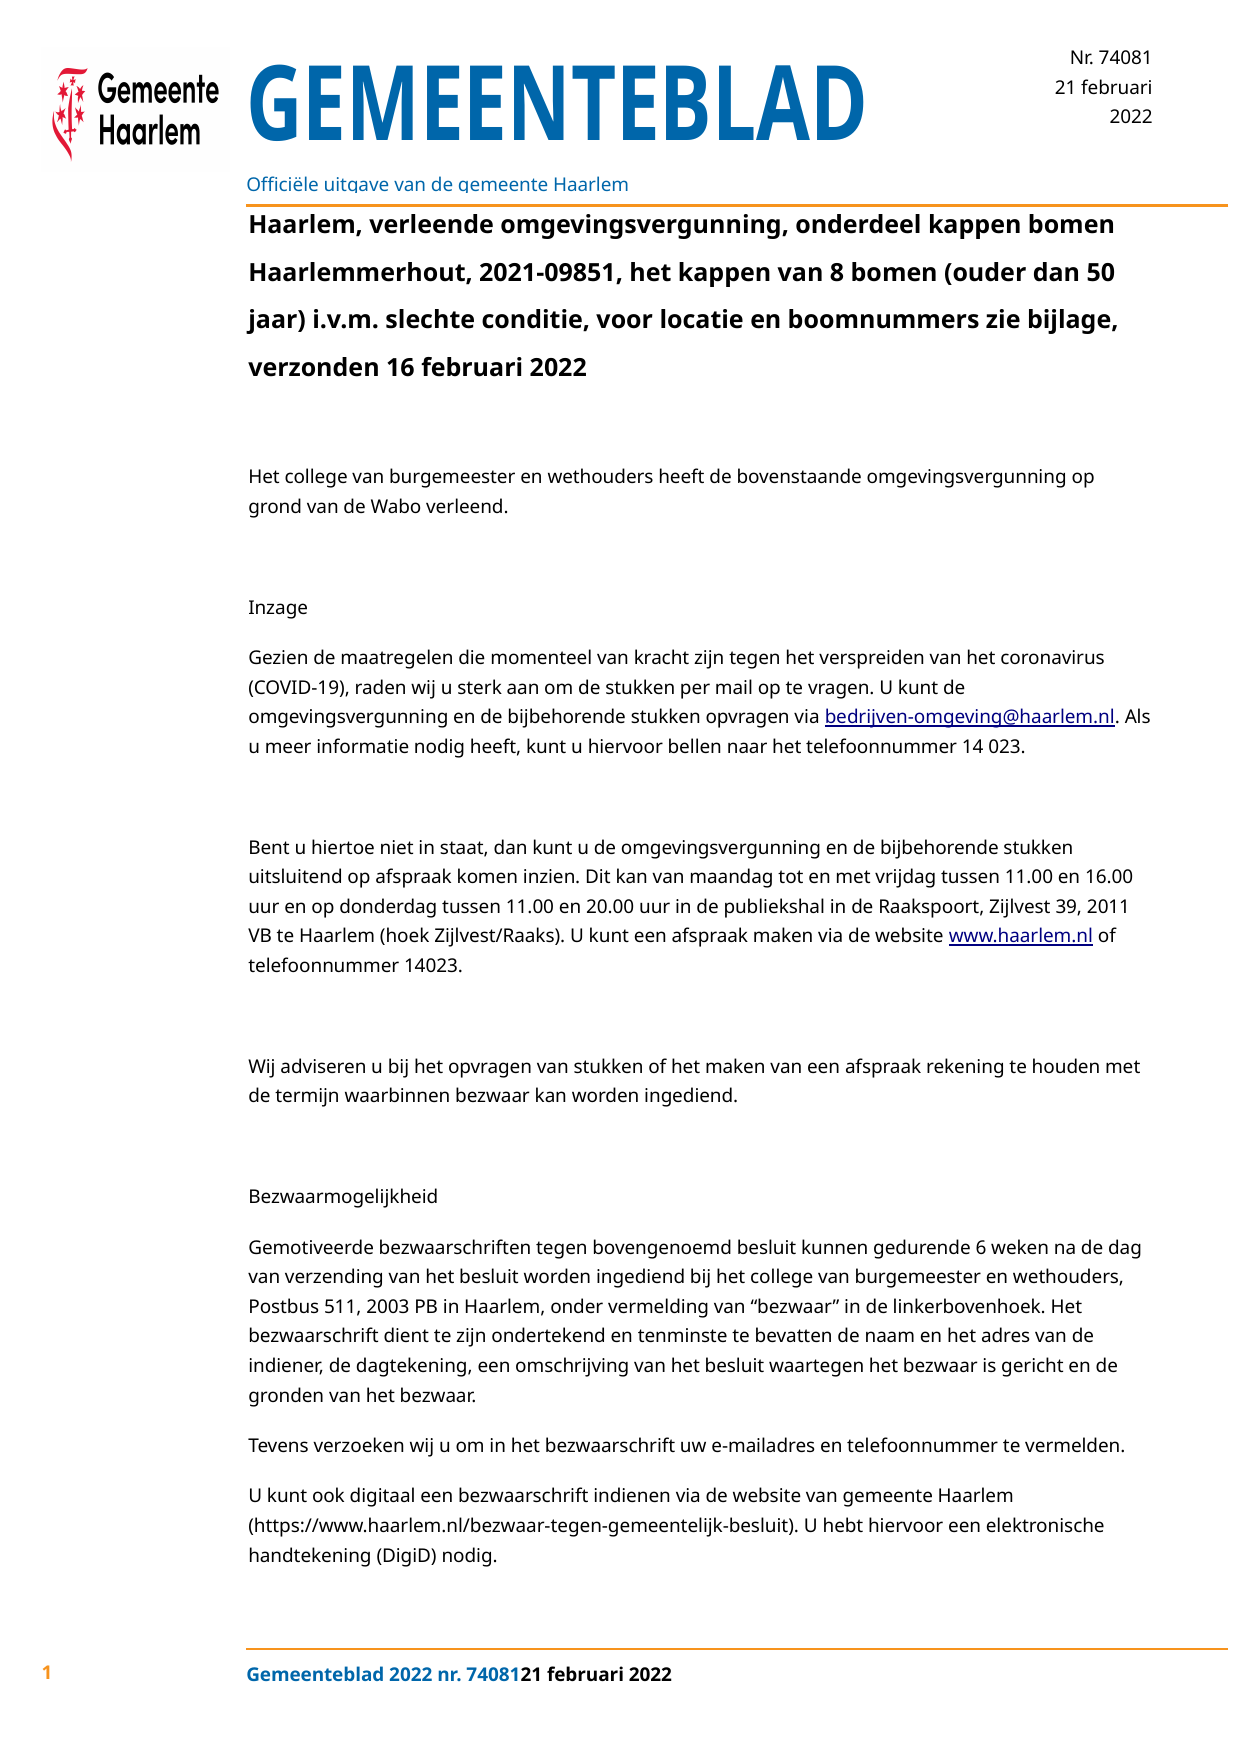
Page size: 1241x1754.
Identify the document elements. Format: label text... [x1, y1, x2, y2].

text Haarlem, verleende omgevingsvergunning, onderdeel kappen bomen Haarlemmerhout, 2021-09851, het kappen van 8 bomen (ouder dan 50 jaar) i.v.m. slechte conditie, voor locatie en boomnummers zie bijlage, verzonden 16 februari 2022 [248, 207, 1152, 384]
text Tevens verzoeken wij u om in het bezwaarschrift uw e-mailadres en telefoonnummer te vermelden. [248, 1432, 1152, 1458]
text U kunt ook digitaal een bezwaarschrift indienen via de website van gemeente Haarlem (https://www.haarlem.nl/bezwaar-tegen-gemeentelijk-besluit). U hebt hiervoor een elektronische handtekening (DigiD) nodig. [248, 1483, 1152, 1568]
text Bezwaarmogelijkheid [248, 1183, 1152, 1209]
text Het college van burgemeester en wethouders heeft de bovenstaande omgevingsvergunning op grond van de Wabo verleend. [248, 463, 1152, 519]
text Wij adviseren u bij het opvragen van stukken of het maken van een afspraak rekening te houden met de termijn waarbinnen bezwaar kan worden ingediend. [248, 1053, 1152, 1108]
text Bent u hiertoe niet in staat, dan kunt u de omgevingsvergunning en de bijbehorende stukken uitsluitend op afspraak komen inzien. Dit kan van maandag tot en met vrijdag tussen 11.00 en 16.00 uur en op donderdag tussen 11.00 en 20.00 uur in de publiekshal in de Raakspoort, Zijlvest 39, 2011 VB te Haarlem (hoek Zijlvest/Raaks). U kunt een afspraak maken via de website www.haarlem.nl of telefoonnummer 14023. [248, 834, 1152, 978]
picture [41, 47, 231, 172]
text Inzage [248, 594, 1152, 620]
text Gemotiveerde bezwaarschriften tegen bovengenoemd besluit kunnen gedurende 6 weken na de dag van verzending van het besluit worden ingediend bij het college van burgemeester en wethouders, Postbus 511, 2003 PB in Haarlem, onder vermelding van “bezwaar” in de linkerbovenhoek. Het bezwaarschrift dient te zijn ondertekend en tenminste te bevatten de naam en het adres van de indiener, de dagtekening, een omschrijving van het besluit waartegen het bezwaar is gericht en de gronden van het bezwaar. [248, 1234, 1152, 1408]
text Gezien de maatregelen die momenteel van kracht zijn tegen het verspreiden van het coronavirus (COVID-19), raden wij u sterk aan om de stukken per mail op te vragen. U kunt de omgevingsvergunning en de bijbehorende stukken opvragen via bedrijven-omgeving@haarlem.nl. Als u meer informatie nodig heeft, kunt u hiervoor bellen naar het telefoonnummer 14 023. [248, 644, 1152, 759]
